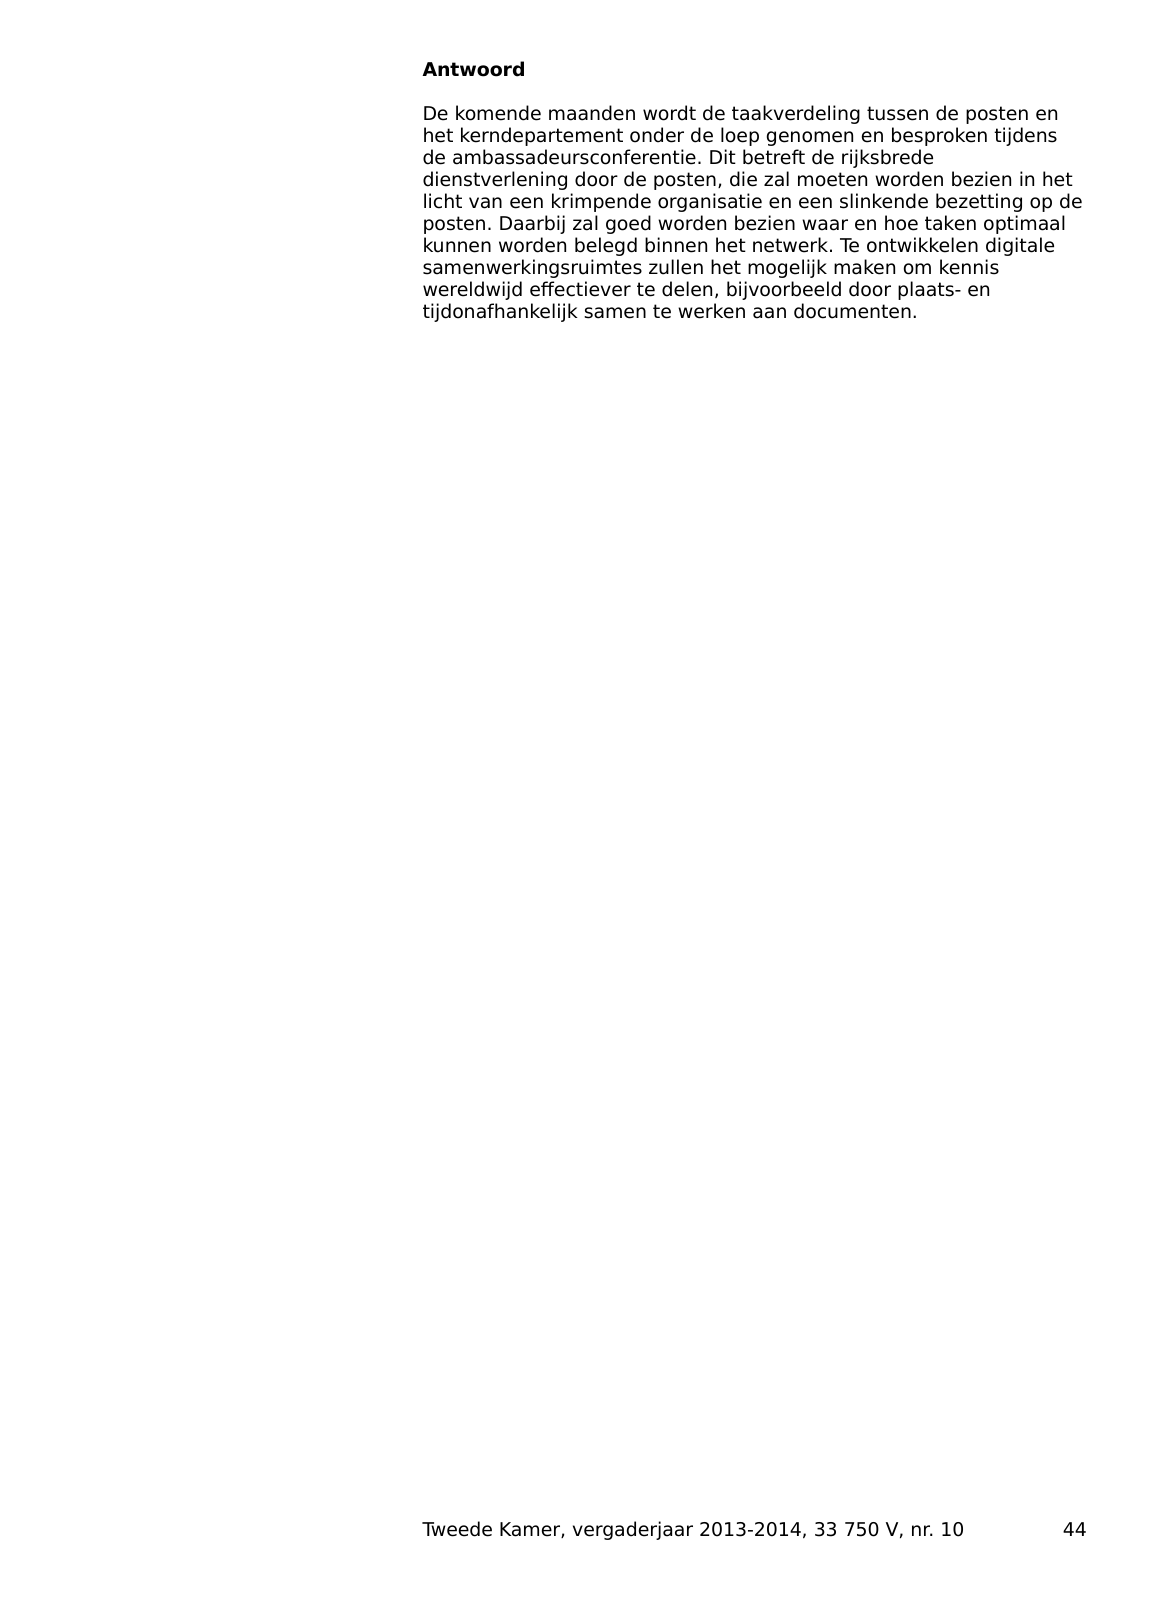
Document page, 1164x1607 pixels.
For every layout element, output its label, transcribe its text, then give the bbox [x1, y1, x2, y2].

text De komende maanden wordt de taakverdeling tussen de posten en het kerndepartement onder de loep genomen en besproken tijdens de ambassadeursconferentie. Dit betreft de rijksbrede dienstverlening door de posten, die zal moeten worden bezien in het licht van een krimpende organisatie en een slinkende bezetting op de posten. Daarbij zal goed worden bezien waar en hoe taken optimaal kunnen worden belegd binnen het netwerk. Te ontwikkelen digitale samenwerkingsruimtes zullen het mogelijk maken om kennis wereldwijd effectiever te delen, bijvoorbeeld door plaats- en tijdonafhankelijk samen te werken aan documenten. [422, 103, 1087, 323]
subtitle Antwoord [422, 59, 1087, 81]
